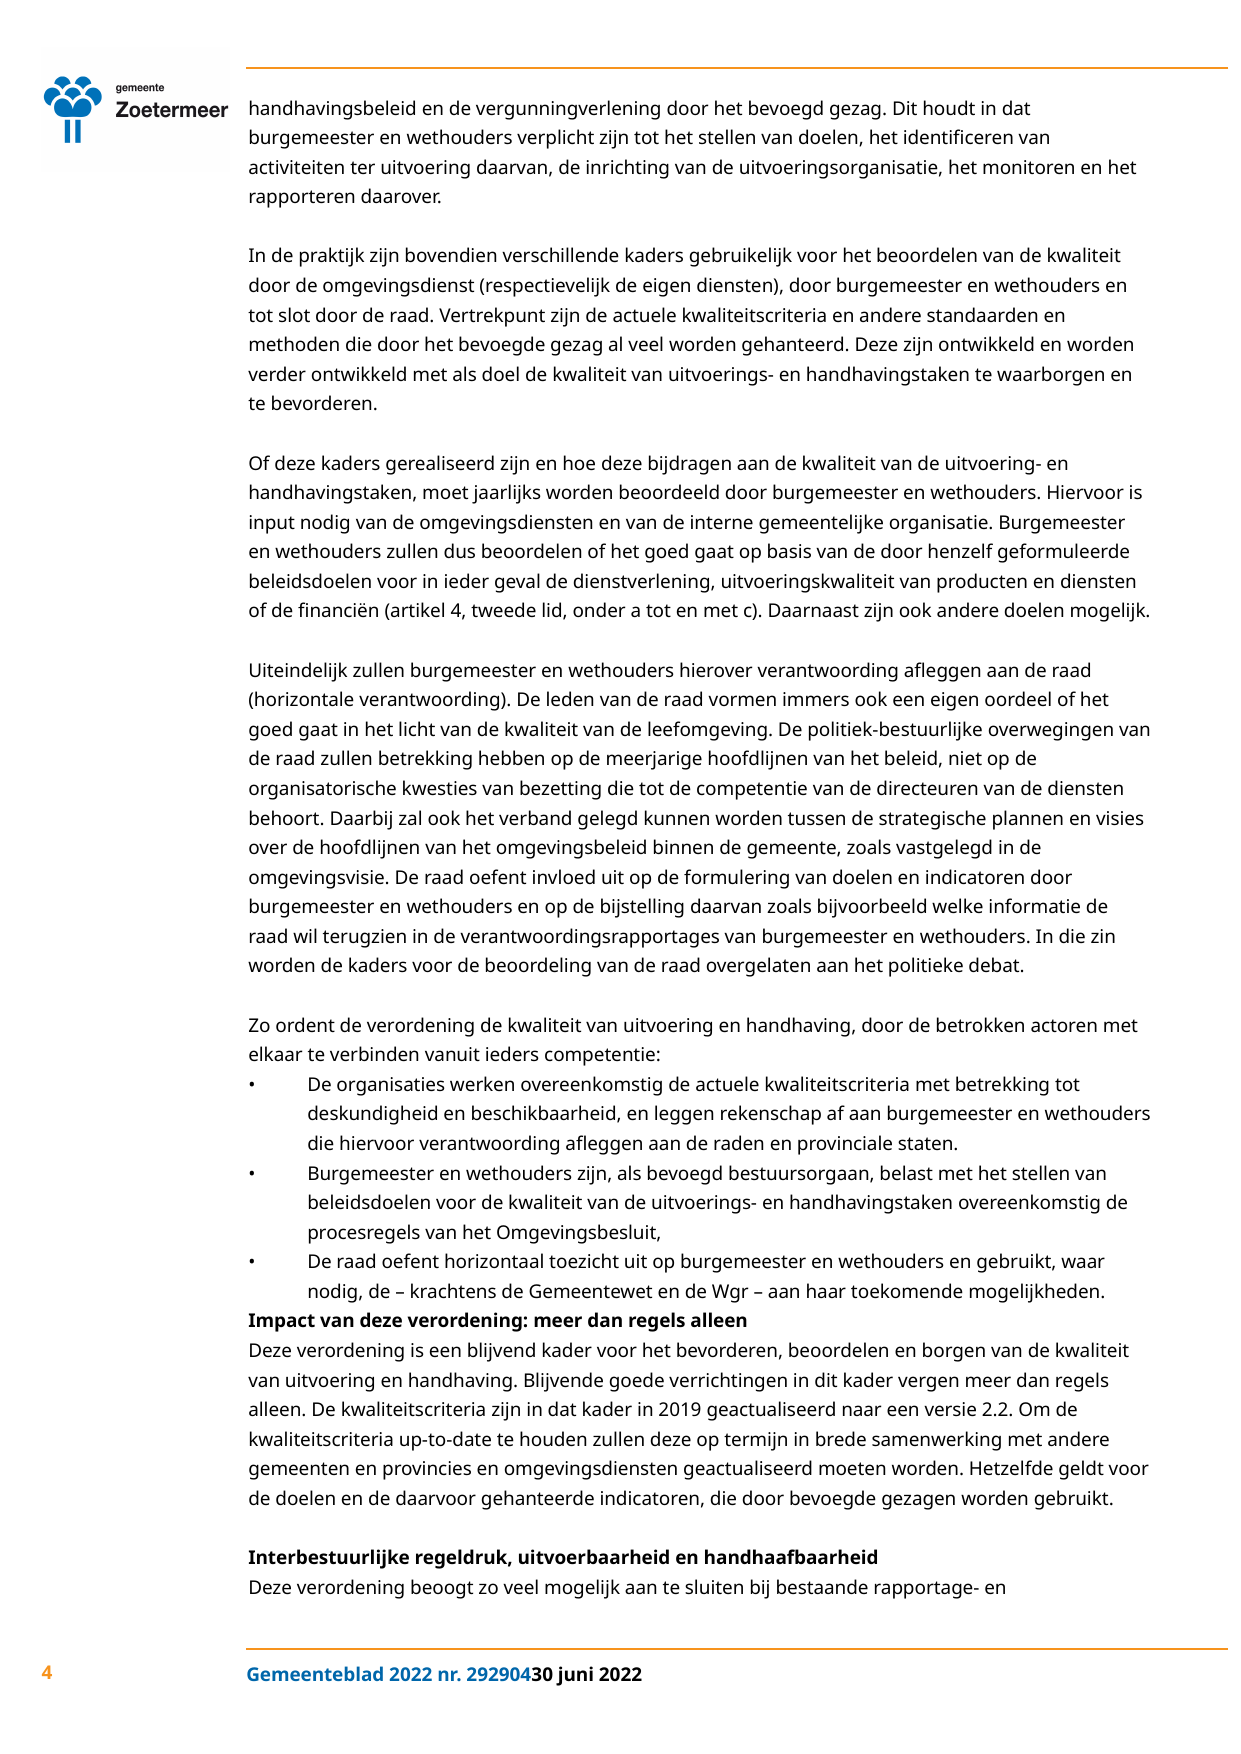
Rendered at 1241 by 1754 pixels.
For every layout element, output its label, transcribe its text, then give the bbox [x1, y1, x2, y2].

list Burgemeester en wethouders zijn, als bevoegd bestuursorgaan, belast met het stellen van beleidsdoelen voor de kwaliteit van de uitvoerings- en handhavingstaken overeenkomstig de procesregels van het Omgevingsbesluit, [248, 1160, 1152, 1245]
text Of deze kaders gerealiseerd zijn en hoe deze bijdragen aan de kwaliteit van de uitvoering- en handhavingstaken, moet jaarlijks worden beoordeeld door burgemeester en wethouders. Hiervoor is input nodig van de omgevingsdiensten en van de interne gemeentelijke organisatie. Burgemeester en wethouders zullen dus beoordelen of het goed gaat op basis van de door henzelf geformuleerde beleidsdoelen voor in ieder geval de dienstverlening, uitvoeringskwaliteit van producten en diensten of de financiën (artikel 4, tweede lid, onder a tot en met c). Daarnaast zijn ook andere doelen mogelijk. [248, 450, 1152, 623]
text Impact van deze verordening: meer dan regels alleen [248, 1308, 1152, 1333]
list De organisaties werken overeenkomstig de actuele kwaliteitscriteria met betrekking tot deskundigheid en beschikbaarheid, en leggen rekenschap af aan burgemeester en wethouders die hiervoor verantwoording afleggen aan de raden en provinciale staten. [248, 1071, 1152, 1156]
text handhavingsbeleid en de vergunningverlening door het bevoegd gezag. Dit houdt in dat burgemeester en wethouders verplicht zijn tot het stellen van doelen, het identificeren van activiteiten ter uitvoering daarvan, de inrichting van de uitvoeringsorganisatie, het monitoren en het rapporteren daarover. [248, 95, 1152, 209]
text Uiteindelijk zullen burgemeester en wethouders hierover verantwoording afleggen aan de raad (horizontale verantwoording). De leden van de raad vormen immers ook een eigen oordeel of het goed gaat in het licht van de kwaliteit van de leefomgeving. De politiek-bestuurlijke overwegingen van de raad zullen betrekking hebben op de meerjarige hoofdlijnen van het beleid, niet op de organisatorische kwesties van bezetting die tot de competentie van de directeuren van de diensten behoort. Daarbij zal ook het verband gelegd kunnen worden tussen de strategische plannen en visies over de hoofdlijnen van het omgevingsbeleid binnen de gemeente, zoals vastgelegd in de omgevingsvisie. De raad oefent invloed uit op de formulering van doelen en indicatoren door burgemeester en wethouders en op de bijstelling daarvan zoals bijvoorbeeld welke informatie de raad wil terugzien in de verantwoordingsrapportages van burgemeester en wethouders. In die zin worden de kaders voor de beoordeling van de raad overgelaten aan het politieke debat. [248, 657, 1152, 978]
text In de praktijk zijn bovendien verschillende kaders gebruikelijk voor het beoordelen van de kwaliteit door de omgevingsdienst (respectievelijk de eigen diensten), door burgemeester en wethouders en tot slot door de raad. Vertrekpunt zijn de actuele kwaliteitscriteria en andere standaarden en methoden die door het bevoegde gezag al veel worden gehanteerd. Deze zijn ontwikkeld en worden verder ontwikkeld met als doel de kwaliteit van uitvoerings- en handhavingstaken te waarborgen en te bevorderen. [248, 243, 1152, 416]
list De raad oefent horizontaal toezicht uit op burgemeester en wethouders en gebruikt, waar nodig, de – krachtens de Gemeentewet en de Wgr – aan haar toekomende mogelijkheden. [248, 1248, 1152, 1304]
text Zo ordent de verordening de kwaliteit van uitvoering en handhaving, door de betrokken actoren met elkaar te verbinden vanuit ieders competentie: [248, 1012, 1152, 1067]
text Deze verordening beoogt zo veel mogelijk aan te sluiten bij bestaande rapportage- en [248, 1574, 1152, 1600]
text Interbestuurlijke regeldruk, uitvoerbaarheid en handhaafbaarheid [248, 1544, 1152, 1570]
picture [41, 47, 231, 172]
text Deze verordening is een blijvend kader voor het bevorderen, beoordelen en borgen van de kwaliteit van uitvoering en handhaving. Blijvende goede verrichtingen in dit kader vergen meer dan regels alleen. De kwaliteitscriteria zijn in dat kader in 2019 geactualiseerd naar een versie 2.2. Om de kwaliteitscriteria up-to-date te houden zullen deze op termijn in brede samenwerking met andere gemeenten en provincies en omgevingsdiensten geactualiseerd moeten worden. Hetzelfde geldt voor de doelen en de daarvoor gehanteerde indicatoren, die door bevoegde gezagen worden gebruikt. [248, 1337, 1152, 1511]
